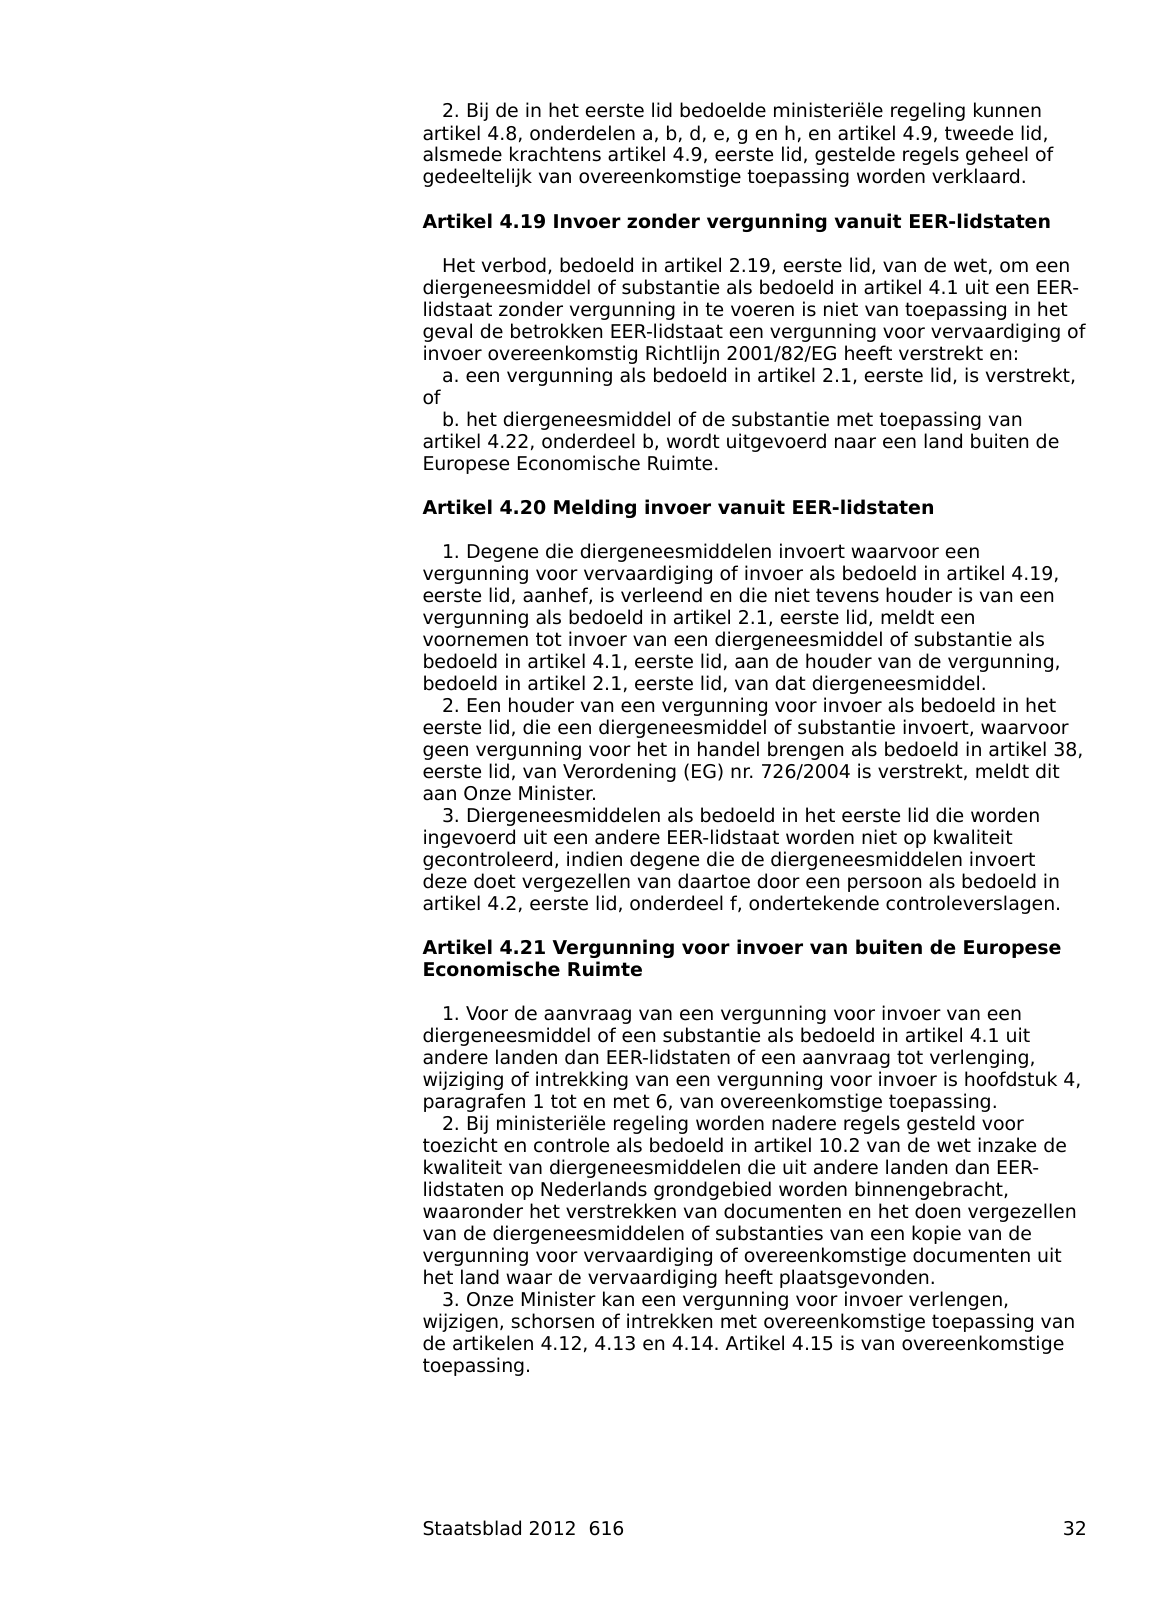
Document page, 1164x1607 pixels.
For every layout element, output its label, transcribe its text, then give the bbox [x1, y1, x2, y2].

subtitle Artikel 4.20 Melding invoer vanuit EER-lidstaten [422, 497, 1087, 519]
text 3. Onze Minister kan een vergunning voor invoer verlengen, wijzigen, schorsen of intrekken met overeenkomstige toepassing van de artikelen 4.12, 4.13 en 4.14. Artikel 4.15 is van overeenkomstige toepassing. [422, 1288, 1087, 1376]
text 1. Voor de aanvraag van een vergunning voor invoer van een diergeneesmiddel of een substantie als bedoeld in artikel 4.1 uit andere landen dan EER-lidstaten of een aanvraag tot verlenging, wijziging of intrekking van een vergunning voor invoer is hoofdstuk 4, paragrafen 1 tot en met 6, van overeenkomstige toepassing. [422, 1003, 1087, 1113]
text 2. Bij ministeriële regeling worden nadere regels gesteld voor toezicht en controle als bedoeld in artikel 10.2 van de wet inzake de kwaliteit van diergeneesmiddelen die uit andere landen dan EER-lidstaten op Nederlands grondgebied worden binnengebracht, waaronder het verstrekken van documenten en het doen vergezellen van de diergeneesmiddelen of substanties van een kopie van de vergunning voor vervaardiging of overeenkomstige documenten uit het land waar de vervaardiging heeft plaatsgevonden. [422, 1113, 1087, 1288]
subtitle Artikel 4.21 Vergunning voor invoer van buiten de Europese Economische Ruimte [422, 937, 1087, 981]
subtitle Artikel 4.19 Invoer zonder vergunning vanuit EER-lidstaten [422, 211, 1087, 232]
text 1. Degene die diergeneesmiddelen invoert waarvoor een vergunning voor vervaardiging of invoer als bedoeld in artikel 4.19, eerste lid, aanhef, is verleend en die niet tevens houder is van een vergunning als bedoeld in artikel 2.1, eerste lid, meldt een voornemen tot invoer van een diergeneesmiddel of substantie als bedoeld in artikel 4.1, eerste lid, aan de houder van de vergunning, bedoeld in artikel 2.1, eerste lid, van dat diergeneesmiddel. [422, 541, 1087, 695]
text Het verbod, bedoeld in artikel 2.19, eerste lid, van de wet, om een diergeneesmiddel of substantie als bedoeld in artikel 4.1 uit een EER-lidstaat zonder vergunning in te voeren is niet van toepassing in het geval de betrokken EER-lidstaat een vergunning voor vervaardiging of invoer overeenkomstig Richtlijn 2001/82/EG heeft verstrekt en: [422, 255, 1087, 364]
text b. het diergeneesmiddel of de substantie met toepassing van artikel 4.22, onderdeel b, wordt uitgevoerd naar een land buiten de Europese Economische Ruimte. [422, 408, 1087, 474]
text a. een vergunning als bedoeld in artikel 2.1, eerste lid, is verstrekt, of [422, 364, 1087, 408]
text 2. Een houder van een vergunning voor invoer als bedoeld in het eerste lid, die een diergeneesmiddel of substantie invoert, waarvoor geen vergunning voor het in handel brengen als bedoeld in artikel 38, eerste lid, van Verordening (EG) nr. 726/2004 is verstrekt, meldt dit aan Onze Minister. [422, 695, 1087, 804]
text 2. Bij de in het eerste lid bedoelde ministeriële regeling kunnen artikel 4.8, onderdelen a, b, d, e, g en h, en artikel 4.9, tweede lid, alsmede krachtens artikel 4.9, eerste lid, gestelde regels geheel of gedeeltelijk van overeenkomstige toepassing worden verklaard. [422, 100, 1087, 188]
text 3. Diergeneesmiddelen als bedoeld in het eerste lid die worden ingevoerd uit een andere EER-lidstaat worden niet op kwaliteit gecontroleerd, indien degene die de diergeneesmiddelen invoert deze doet vergezellen van daartoe door een persoon als bedoeld in artikel 4.2, eerste lid, onderdeel f, ondertekende controleverslagen. [422, 804, 1087, 914]
